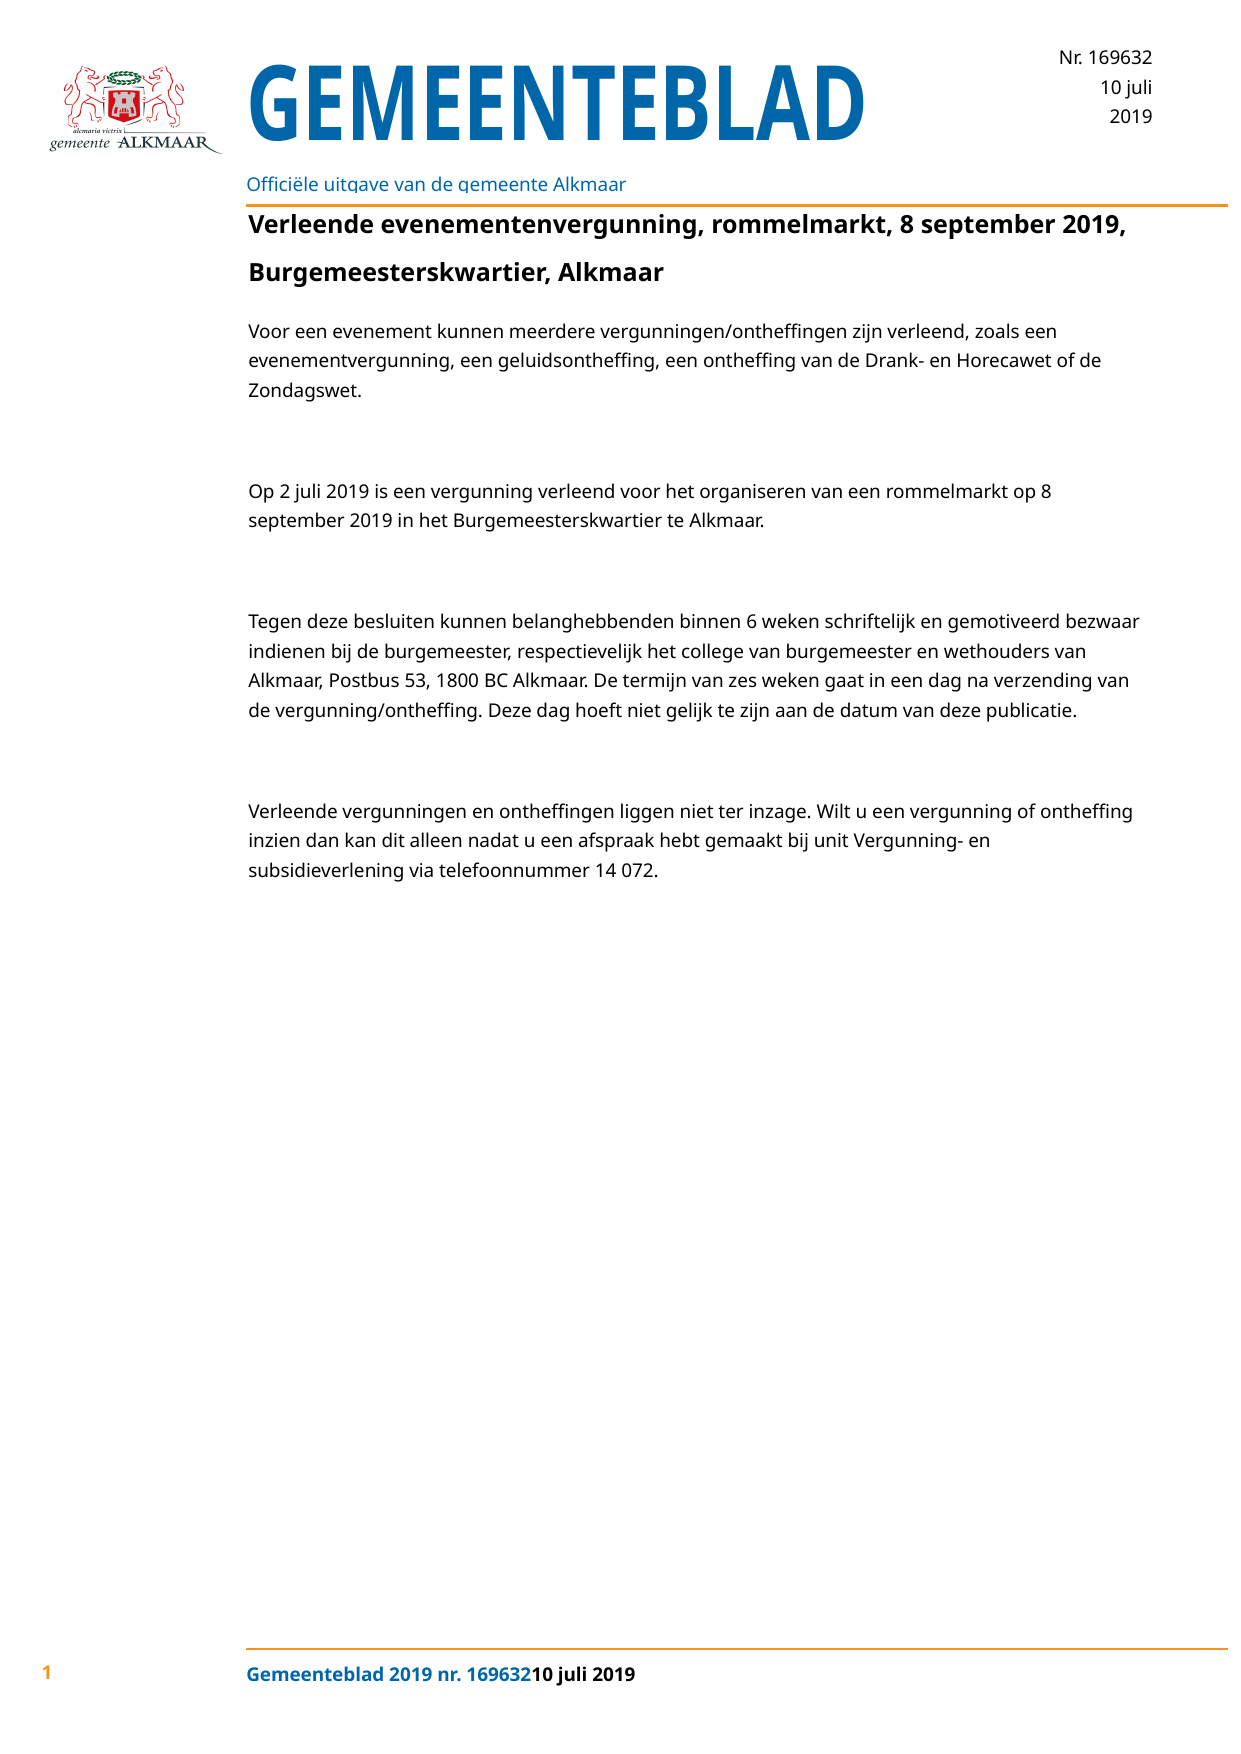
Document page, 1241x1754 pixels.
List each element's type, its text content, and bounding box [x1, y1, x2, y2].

text Verleende evenementenvergunning, rommelmarkt, 8 september 2019, Burgemeesterskwartier, Alkmaar [248, 207, 1152, 288]
text Verleende vergunningen en ontheffingen liggen niet ter inzage. Wilt u een vergunning of ontheffing inzien dan kan dit alleen nadat u een afspraak hebt gemaakt bij unit Vergunning- en subsidieverlening via telefoonnummer 14 072. [248, 798, 1152, 883]
picture [41, 47, 231, 172]
text Op 2 juli 2019 is een vergunning verleend voor het organiseren van een rommelmarkt op 8 september 2019 in het Burgemeesterskwartier te Alkmaar. [248, 478, 1152, 533]
text Tegen deze besluiten kunnen belanghebbenden binnen 6 weken schriftelijk en gemotiveerd bezwaar indienen bij de burgemeester, respectievelijk het college van burgemeester en wethouders van Alkmaar, Postbus 53, 1800 BC Alkmaar. De termijn van zes weken gaat in een dag na verzending van de vergunning/ontheffing. Deze dag hoeft niet gelijk te zijn aan de datum van deze publicatie. [248, 608, 1152, 723]
text Voor een evenement kunnen meerdere vergunningen/ontheffingen zijn verleend, zoals een evenementvergunning, een geluidsontheffing, een ontheffing van de Drank- en Horecawet of de Zondagswet. [248, 318, 1152, 403]
